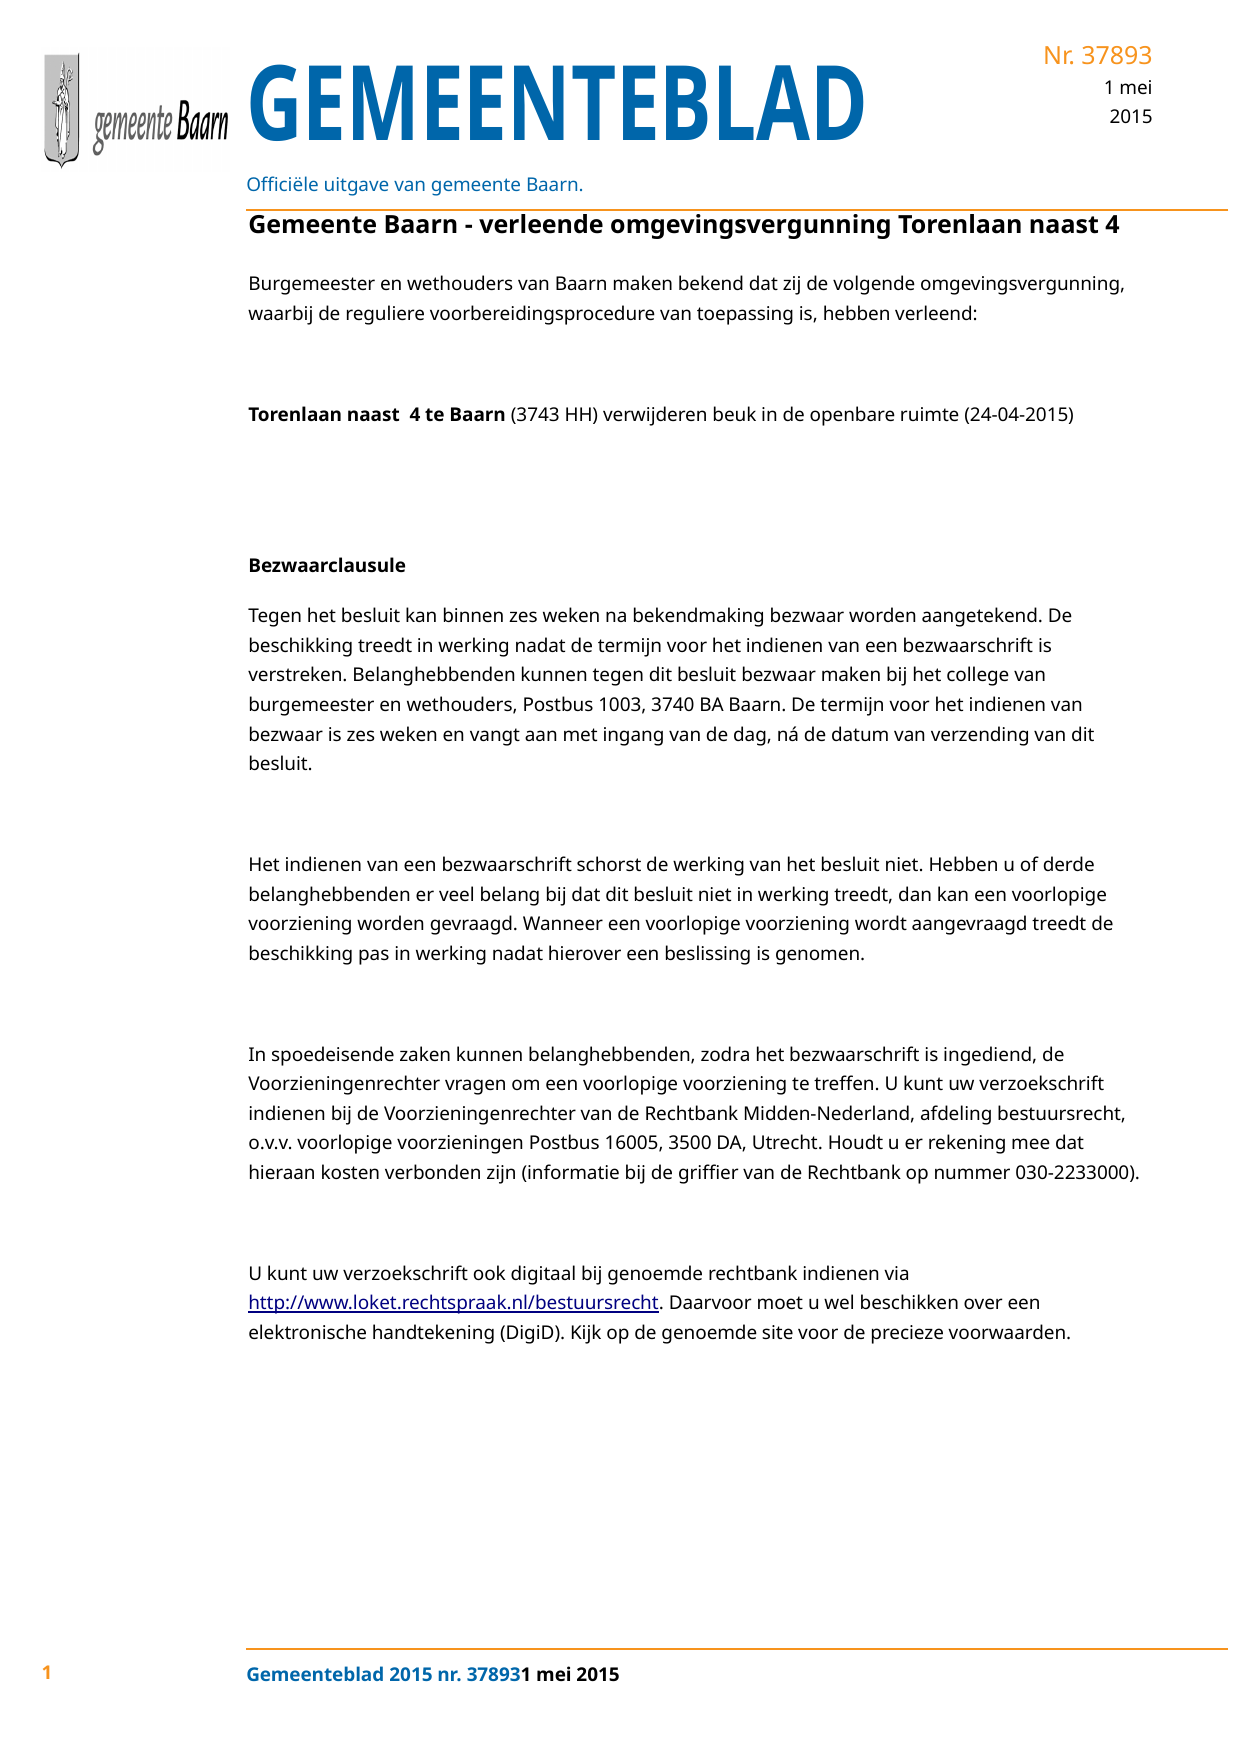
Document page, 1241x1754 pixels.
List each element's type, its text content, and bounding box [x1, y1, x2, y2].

text Torenlaan naast 4 te Baarn (3743 HH) verwijderen beuk in de openbare ruimte (24-04-2015) [248, 401, 1152, 426]
text Gemeente Baarn - verleende omgevingsvergunning Torenlaan naast 4 [248, 211, 1152, 241]
text In spoedeisende zaken kunnen belanghebbenden, zodra het bezwaarschrift is ingediend, de Voorzieningenrechter vragen om een voorlopige voorziening te treffen. U kunt uw verzoekschrift indienen bij de Voorzieningenrechter van de Rechtbank Midden-Nederland, afdeling bestuursrecht, o.v.v. voorlopige voorzieningen Postbus 16005, 3500 DA, Utrecht. Houdt u er rekening mee dat hieraan kosten verbonden zijn (informatie bij de griffier van de Rechtbank op nummer 030-2233000). [248, 1041, 1152, 1185]
text Bezwaarclausule [248, 552, 1152, 578]
text U kunt uw verzoekschrift ook digitaal bij genoemde rechtbank indienen via http://www.loket.rechtspraak.nl/bestuursrecht. Daarvoor moet u wel beschikken over een elektronische handtekening (DigiD). Kijk op de genoemde site voor de precieze voorwaarden. [248, 1260, 1152, 1345]
text Het indienen van een bezwaarschrift schorst de werking van het besluit niet. Hebben u of derde belanghebbenden er veel belang bij dat dit besluit niet in werking treedt, dan kan een voorlopige voorziening worden gevraagd. Wanneer een voorlopige voorziening wordt aangevraagd treedt de beschikking pas in werking nadat hierover een beslissing is genomen. [248, 851, 1152, 966]
picture [41, 47, 231, 172]
text Burgemeester en wethouders van Baarn maken bekend dat zij de volgende omgevingsvergunning, waarbij de reguliere voorbereidingsprocedure van toepassing is, hebben verleend: [248, 270, 1152, 326]
text Tegen het besluit kan binnen zes weken na bekendmaking bezwaar worden aangetekend. De beschikking treedt in werking nadat de termijn voor het indienen van een bezwaarschrift is verstreken. Belanghebbenden kunnen tegen dit besluit bezwaar maken bij het college van burgemeester en wethouders, Postbus 1003, 3740 BA Baarn. De termijn voor het indienen van bezwaar is zes weken en vangt aan met ingang van de dag, ná de datum van verzending van dit besluit. [248, 602, 1152, 776]
